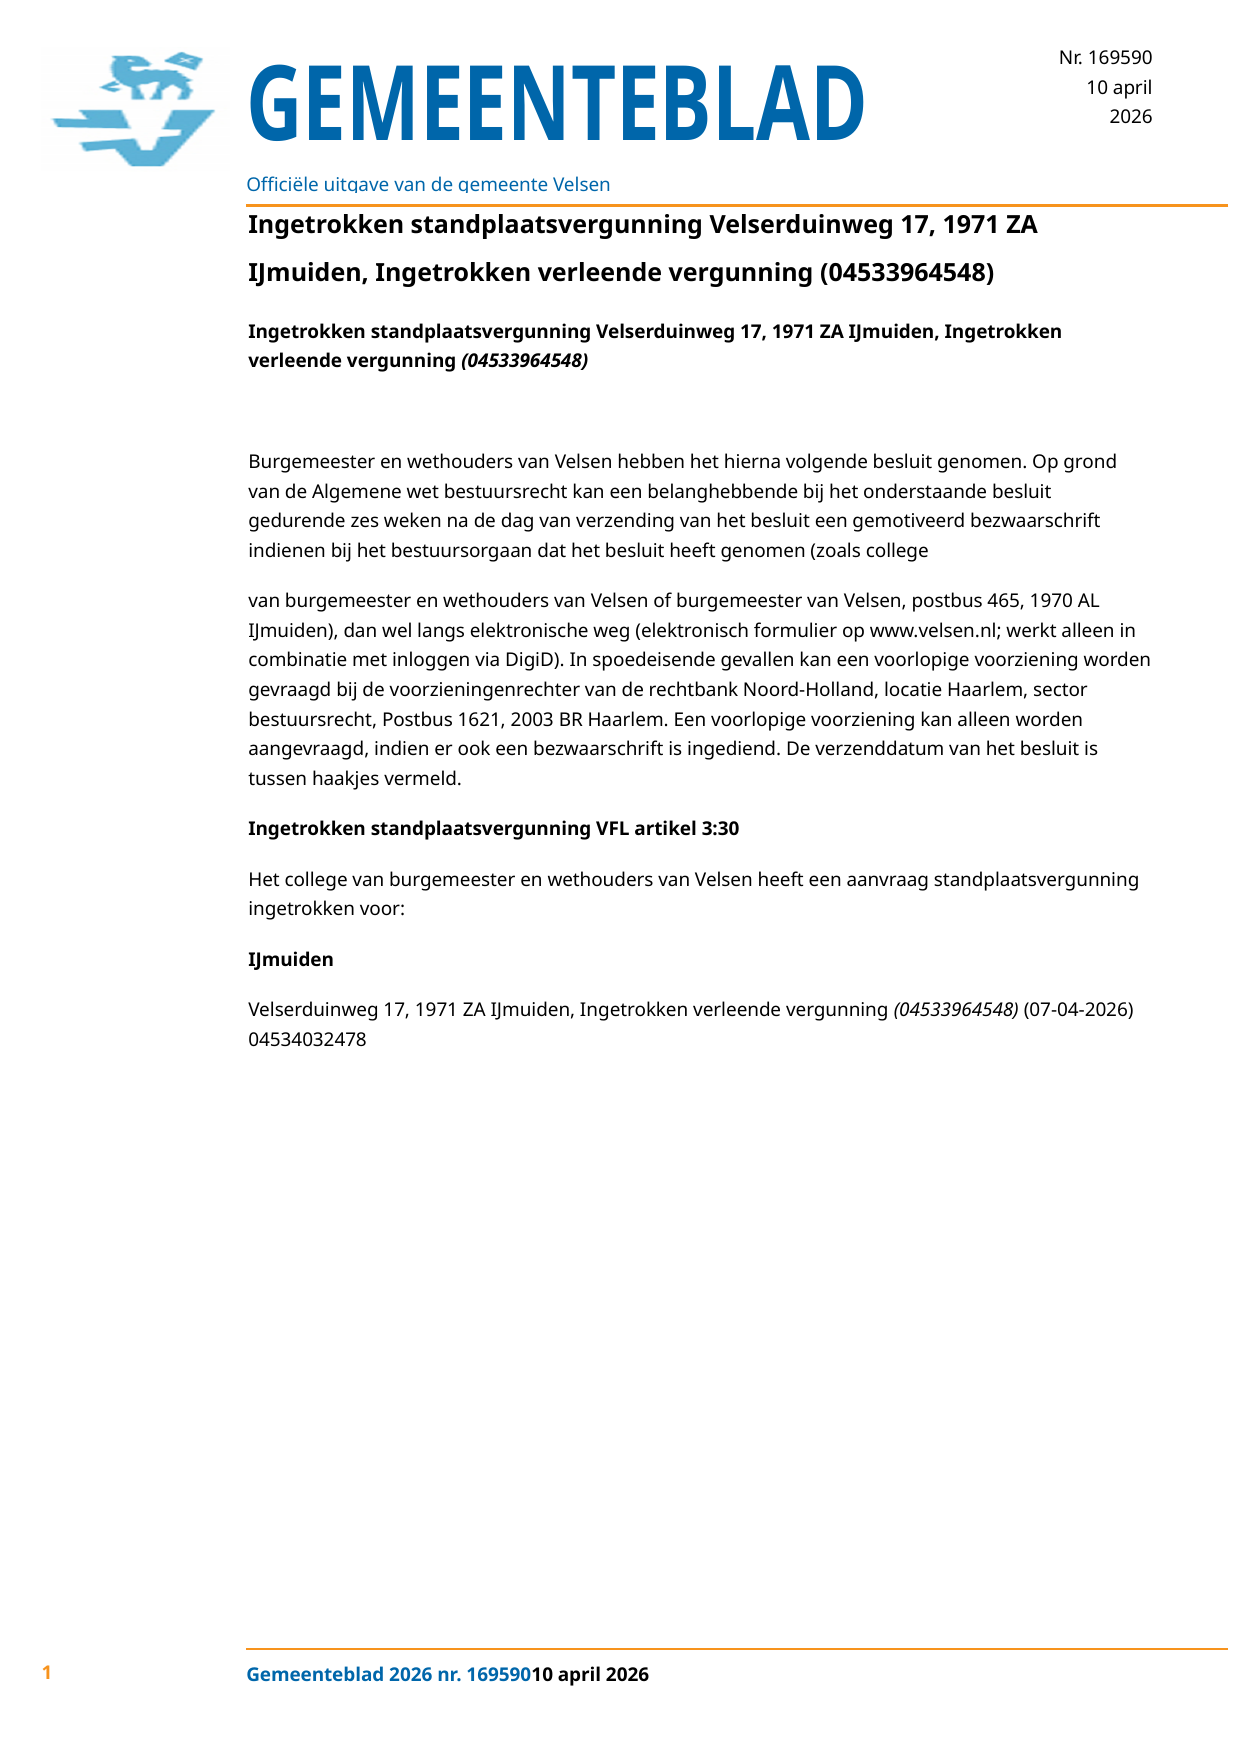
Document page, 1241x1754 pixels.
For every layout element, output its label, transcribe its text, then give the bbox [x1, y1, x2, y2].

text Ingetrokken standplaatsvergunning VFL artikel 3:30 [248, 815, 1152, 841]
text Burgemeester en wethouders van Velsen hebben het hierna volgende besluit genomen. Op grond van de Algemene wet bestuursrecht kan een belanghebbende bij het onderstaande besluit gedurende zes weken na de dag van verzending van het besluit een gemotiveerd bezwaarschrift indienen bij het bestuursorgaan dat het besluit heeft genomen (zoals college [248, 448, 1152, 563]
text Het college van burgemeester en wethouders van Velsen heeft een aanvraag standplaatsvergunning ingetrokken voor: [248, 866, 1152, 921]
text Ingetrokken standplaatsvergunning Velserduinweg 17, 1971 ZA IJmuiden, Ingetrokken verleende vergunning (04533964548) [248, 318, 1152, 373]
text IJmuiden [248, 946, 1152, 972]
text Velserduinweg 17, 1971 ZA IJmuiden, Ingetrokken verleende vergunning (04533964548) (07-04-2026) 04534032478 [248, 996, 1152, 1052]
picture [41, 47, 231, 172]
text Ingetrokken standplaatsvergunning Velserduinweg 17, 1971 ZA IJmuiden, Ingetrokken verleende vergunning (04533964548) [248, 207, 1152, 288]
text van burgemeester en wethouders van Velsen of burgemeester van Velsen, postbus 465, 1970 AL IJmuiden), dan wel langs elektronische weg (elektronisch formulier op www.velsen.nl; werkt alleen in combinatie met inloggen via DigiD). In spoedeisende gevallen kan een voorlopige voorziening worden gevraagd bij de voorzieningenrechter van de rechtbank Noord-Holland, locatie Haarlem, sector bestuursrecht, Postbus 1621, 2003 BR Haarlem. Een voorlopige voorziening kan alleen worden aangevraagd, indien er ook een bezwaarschrift is ingediend. De verzenddatum van het besluit is tussen haakjes vermeld. [248, 587, 1152, 791]
